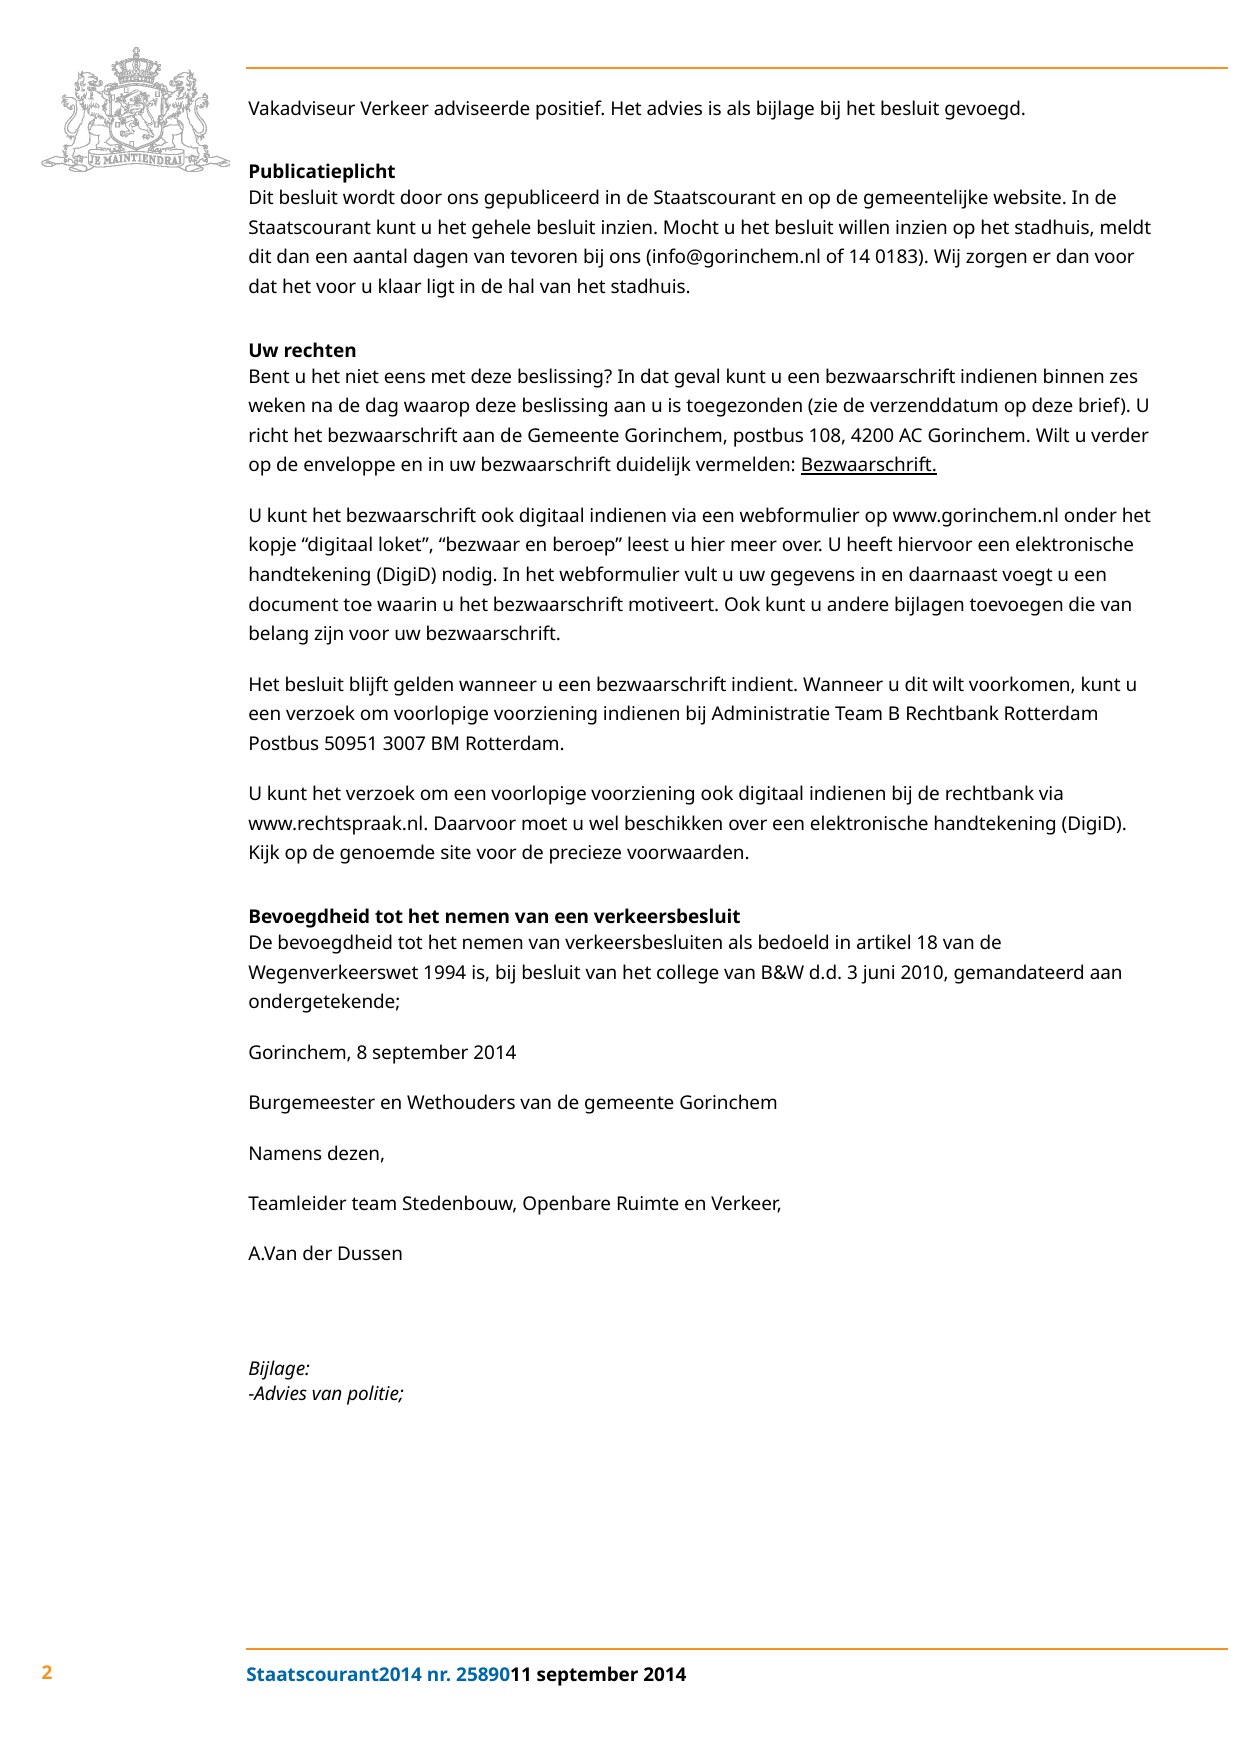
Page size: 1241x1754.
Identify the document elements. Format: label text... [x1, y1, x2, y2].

text Namens dezen, [248, 1140, 1152, 1165]
text Bevoegdheid tot het nemen van een verkeersbesluit [248, 903, 1152, 929]
text De bevoegdheid tot het nemen van verkeersbesluiten als bedoeld in artikel 18 van de Wegenverkeerswet 1994 is, bij besluit van het college van B&W d.d. 3 juni 2010, gemandateerd aan ondergetekende; [248, 929, 1152, 1014]
text A.Van der Dussen [248, 1241, 1152, 1266]
text Teamleider team Stedenbouw, Openbare Ruimte en Verkeer, [248, 1190, 1152, 1216]
text Uw rechten [248, 337, 1152, 363]
text Bent u het niet eens met deze beslissing? In dat geval kunt u een bezwaarschrift indienen binnen zes weken na de dag waarop deze beslissing aan u is toegezonden (zie de verzenddatum op deze brief). U richt het bezwaarschrift aan de Gemeente Gorinchem, postbus 108, 4200 AC Gorinchem. Wilt u verder op de enveloppe en in uw bezwaarschrift duidelijk vermelden: Bezwaarschrift. [248, 363, 1152, 477]
text U kunt het bezwaarschrift ook digitaal indienen via een webformulier op www.gorinchem.nl onder het kopje “digitaal loket”, “bezwaar en beroep” leest u hier meer over. U heeft hiervoor een elektronische handtekening (DigiD) nodig. In het webformulier vult u uw gegevens in en daarnaast voegt u een document toe waarin u het bezwaarschrift motiveert. Ook kunt u andere bijlagen toevoegen die van belang zijn voor uw bezwaarschrift. [248, 502, 1152, 646]
text U kunt het verzoek om een voorlopige voorziening ook digitaal indienen bij de rechtbank via www.rechtspraak.nl. Daarvoor moet u wel beschikken over een elektronische handtekening (DigiD). Kijk op de genoemde site voor de precieze voorwaarden. [248, 780, 1152, 865]
text Dit besluit wordt door ons gepubliceerd in de Staatscourant en op de gemeentelijke website. In de Staatscourant kunt u het gehele besluit inzien. Mocht u het besluit willen inzien op het stadhuis, meldt dit dan een aantal dagen van tevoren bij ons (info@gorinchem.nl of 14 0183). Wij zorgen er dan voor dat het voor u klaar ligt in de hal van het stadhuis. [248, 184, 1152, 299]
text Publicatieplicht [248, 159, 1152, 184]
text Gorinchem, 8 september 2014 [248, 1039, 1152, 1064]
text Bijlage: [248, 1355, 1152, 1381]
picture [41, 47, 231, 172]
text -Advies van politie; [248, 1381, 1152, 1406]
text Vakadviseur Verkeer adviseerde positief. Het advies is als bijlage bij het besluit gevoegd. [248, 95, 1152, 121]
text Burgemeester en Wethouders van de gemeente Gorinchem [248, 1089, 1152, 1115]
text Het besluit blijft gelden wanneer u een bezwaarschrift indient. Wanneer u dit wilt voorkomen, kunt u een verzoek om voorlopige voorziening indienen bij Administratie Team B Rechtbank Rotterdam Postbus 50951 3007 BM Rotterdam. [248, 671, 1152, 756]
